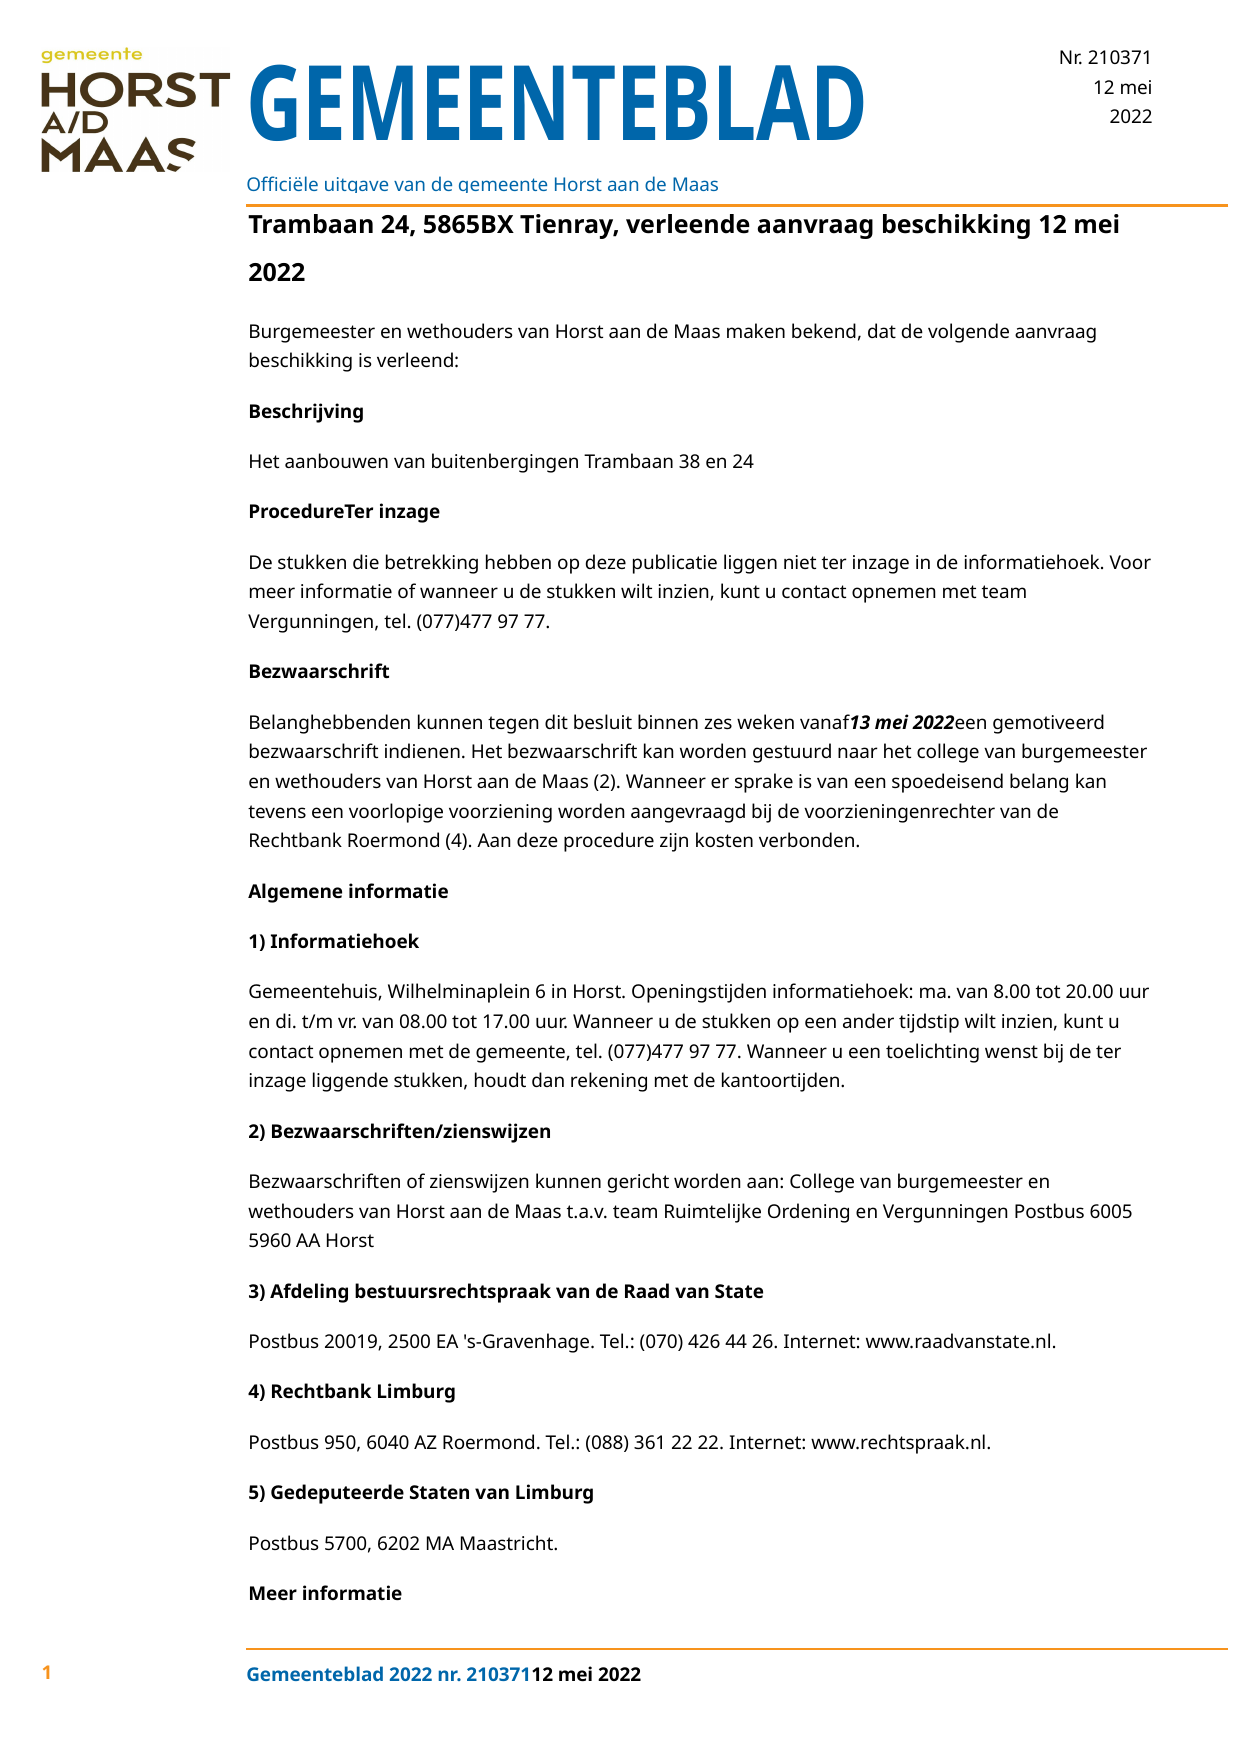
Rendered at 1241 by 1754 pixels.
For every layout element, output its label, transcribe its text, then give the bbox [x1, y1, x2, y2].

text 1) Informatiehoek [248, 928, 1152, 954]
text Bezwaarschrift [248, 659, 1152, 684]
text Het aanbouwen van buitenbergingen Trambaan 38 en 24 [248, 448, 1152, 474]
text Bezwaarschriften of zienswijzen kunnen gericht worden aan: College van burgemeester en wethouders van Horst aan de Maas t.a.v. team Ruimtelijke Ordening en Vergunningen Postbus 6005 5960 AA Horst [248, 1168, 1152, 1253]
text Trambaan 24, 5865BX Tienray, verleende aanvraag beschikking 12 mei 2022 [248, 207, 1152, 288]
text 4) Rechtbank Limburg [248, 1379, 1152, 1404]
text Postbus 5700, 6202 MA Maastricht. [248, 1530, 1152, 1556]
text Burgemeester en wethouders van Horst aan de Maas maken bekend, dat de volgende aanvraag beschikking is verleend: [248, 318, 1152, 373]
text Postbus 950, 6040 AZ Roermond. Tel.: (088) 361 22 22. Internet: www.rechtspraak.nl. [248, 1429, 1152, 1455]
text Beschrijving [248, 398, 1152, 424]
text Gemeentehuis, Wilhelminaplein 6 in Horst. Openingstijden informatiehoek: ma. van 8.00 tot 20.00 uur en di. t/m vr. van 08.00 tot 17.00 uur. Wanneer u de stukken op een ander tijdstip wilt inzien, kunt u contact opnemen met de gemeente, tel. (077)477 97 77. Wanneer u een toelichting wenst bij de ter inzage liggende stukken, houdt dan rekening met de kantoortijden. [248, 979, 1152, 1093]
text 2) Bezwaarschriften/zienswijzen [248, 1118, 1152, 1144]
text Belanghebbenden kunnen tegen dit besluit binnen zes weken vanaf13 mei 2022een gemotiveerd bezwaarschrift indienen. Het bezwaarschrift kan worden gestuurd naar het college van burgemeester en wethouders van Horst aan de Maas (2). Wanneer er sprake is van een spoedeisend belang kan tevens een voorlopige voorziening worden aangevraagd bij de voorzieningenrechter van de Rechtbank Roermond (4). Aan deze procedure zijn kosten verbonden. [248, 709, 1152, 853]
text 3) Afdeling bestuursrechtspraak van de Raad van State [248, 1278, 1152, 1304]
text De stukken die betrekking hebben op deze publicatie liggen niet ter inzage in de informatiehoek. Voor meer informatie of wanneer u de stukken wilt inzien, kunt u contact opnemen met team Vergunningen, tel. (077)477 97 77. [248, 549, 1152, 634]
text ProcedureTer inzage [248, 499, 1152, 524]
picture [41, 47, 231, 172]
text Meer informatie [248, 1580, 1152, 1606]
text 5) Gedeputeerde Staten van Limburg [248, 1479, 1152, 1505]
text Postbus 20019, 2500 EA 's-Gravenhage. Tel.: (070) 426 44 26. Internet: www.raadvanstate.nl. [248, 1328, 1152, 1354]
text Algemene informatie [248, 878, 1152, 904]
